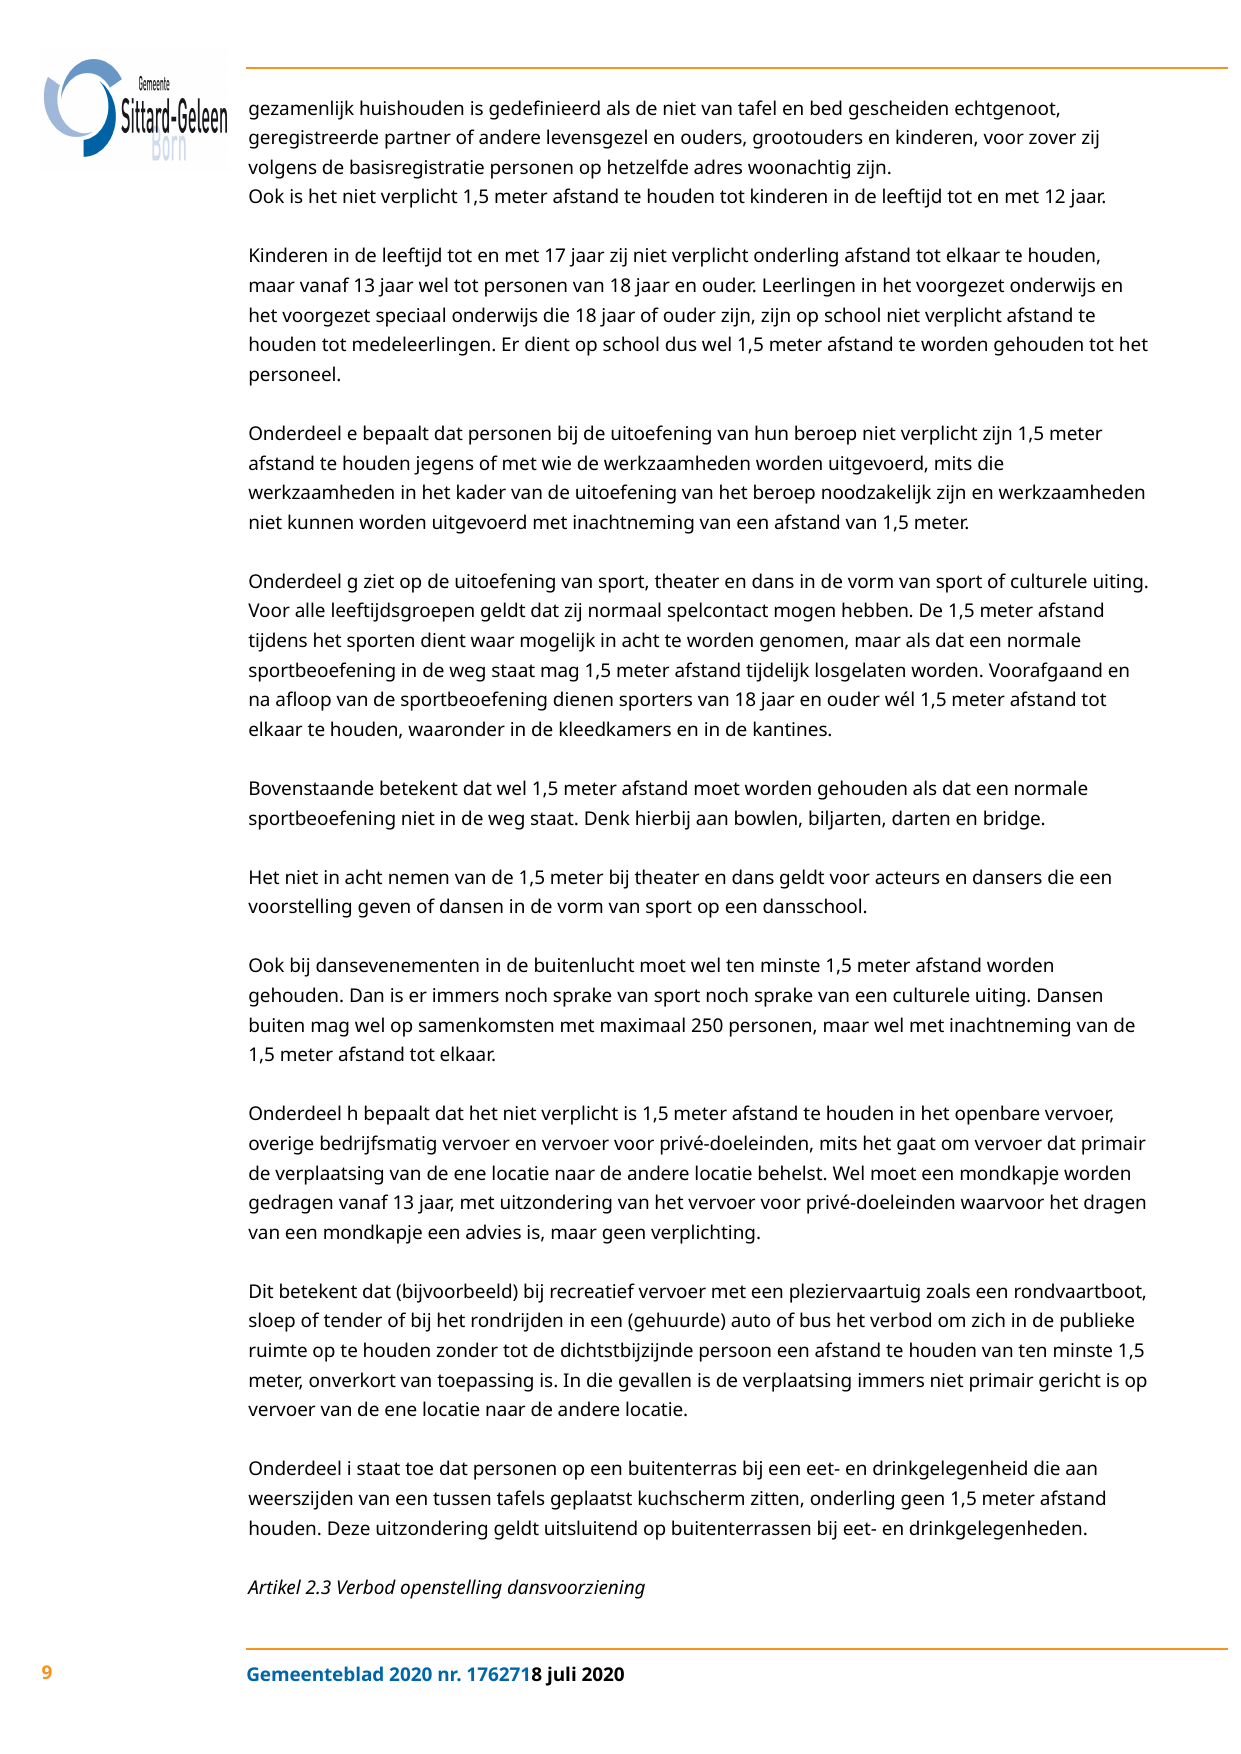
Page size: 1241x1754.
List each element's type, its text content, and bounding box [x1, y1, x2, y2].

text Onderdeel h bepaalt dat het niet verplicht is 1,5 meter afstand te houden in het openbare vervoer, overige bedrijfsmatig vervoer en vervoer voor privé-doeleinden, mits het gaat om vervoer dat primair de verplaatsing van de ene locatie naar de andere locatie behelst. Wel moet een mondkapje worden gedragen vanaf 13 jaar, met uitzondering van het vervoer voor privé-doeleinden waarvoor het dragen van een mondkapje een advies is, maar geen verplichting. [248, 1101, 1152, 1245]
text Het niet in acht nemen van de 1,5 meter bij theater en dans geldt voor acteurs en dansers die een voorstelling geven of dansen in de vorm van sport op een dansschool. [248, 864, 1152, 919]
text Ook is het niet verplicht 1,5 meter afstand te houden tot kinderen in de leeftijd tot en met 12 jaar. [248, 183, 1152, 209]
text Artikel 2.3 Verbod openstelling dansvoorziening [248, 1574, 1152, 1600]
text Onderdeel g ziet op de uitoefening van sport, theater en dans in de vorm van sport of culturele uiting. Voor alle leeftijdsgroepen geldt dat zij normaal spelcontact mogen hebben. De 1,5 meter afstand tijdens het sporten dient waar mogelijk in acht te worden genomen, maar als dat een normale sportbeoefening in de weg staat mag 1,5 meter afstand tijdelijk losgelaten worden. Voorafgaand en na afloop van de sportbeoefening dienen sporters van 18 jaar en ouder wél 1,5 meter afstand tot elkaar te houden, waaronder in de kleedkamers en in de kantines. [248, 568, 1152, 742]
picture [41, 47, 231, 172]
text Kinderen in de leeftijd tot en met 17 jaar zij niet verplicht onderling afstand tot elkaar te houden, maar vanaf 13 jaar wel tot personen van 18 jaar en ouder. Leerlingen in het voorgezet onderwijs en het voorgezet speciaal onderwijs die 18 jaar of ouder zijn, zijn op school niet verplicht afstand te houden tot medeleerlingen. Er dient op school dus wel 1,5 meter afstand te worden gehouden tot het personeel. [248, 243, 1152, 387]
text Ook bij dansevenementen in de buitenlucht moet wel ten minste 1,5 meter afstand worden gehouden. Dan is er immers noch sprake van sport noch sprake van een culturele uiting. Dansen buiten mag wel op samenkomsten met maximaal 250 personen, maar wel met inachtneming van de 1,5 meter afstand tot elkaar. [248, 953, 1152, 1067]
text gezamenlijk huishouden is gedefinieerd als de niet van tafel en bed gescheiden echtgenoot, geregistreerde partner of andere levensgezel en ouders, grootouders en kinderen, voor zover zij volgens de basisregistratie personen op hetzelfde adres woonachtig zijn. [248, 95, 1152, 180]
text Onderdeel e bepaalt dat personen bij de uitoefening van hun beroep niet verplicht zijn 1,5 meter afstand te houden jegens of met wie de werkzaamheden worden uitgevoerd, mits die werkzaamheden in het kader van de uitoefening van het beroep noodzakelijk zijn en werkzaamheden niet kunnen worden uitgevoerd met inachtneming van een afstand van 1,5 meter. [248, 420, 1152, 535]
text Onderdeel i staat toe dat personen op een buitenterras bij een eet- en drinkgelegenheid die aan weerszijden van een tussen tafels geplaatst kuchscherm zitten, onderling geen 1,5 meter afstand houden. Deze uitzondering geldt uitsluitend op buitenterrassen bij eet- en drinkgelegenheden. [248, 1456, 1152, 1541]
text Bovenstaande betekent dat wel 1,5 meter afstand moet worden gehouden als dat een normale sportbeoefening niet in de weg staat. Denk hierbij aan bowlen, biljarten, darten en bridge. [248, 775, 1152, 831]
text Dit betekent dat (bijvoorbeeld) bij recreatief vervoer met een pleziervaartuig zoals een rondvaartboot, sloep of tender of bij het rondrijden in een (gehuurde) auto of bus het verbod om zich in de publieke ruimte op te houden zonder tot de dichtstbijzijnde persoon een afstand te houden van ten minste 1,5 meter, onverkort van toepassing is. In die gevallen is de verplaatsing immers niet primair gericht is op vervoer van de ene locatie naar de andere locatie. [248, 1278, 1152, 1422]
